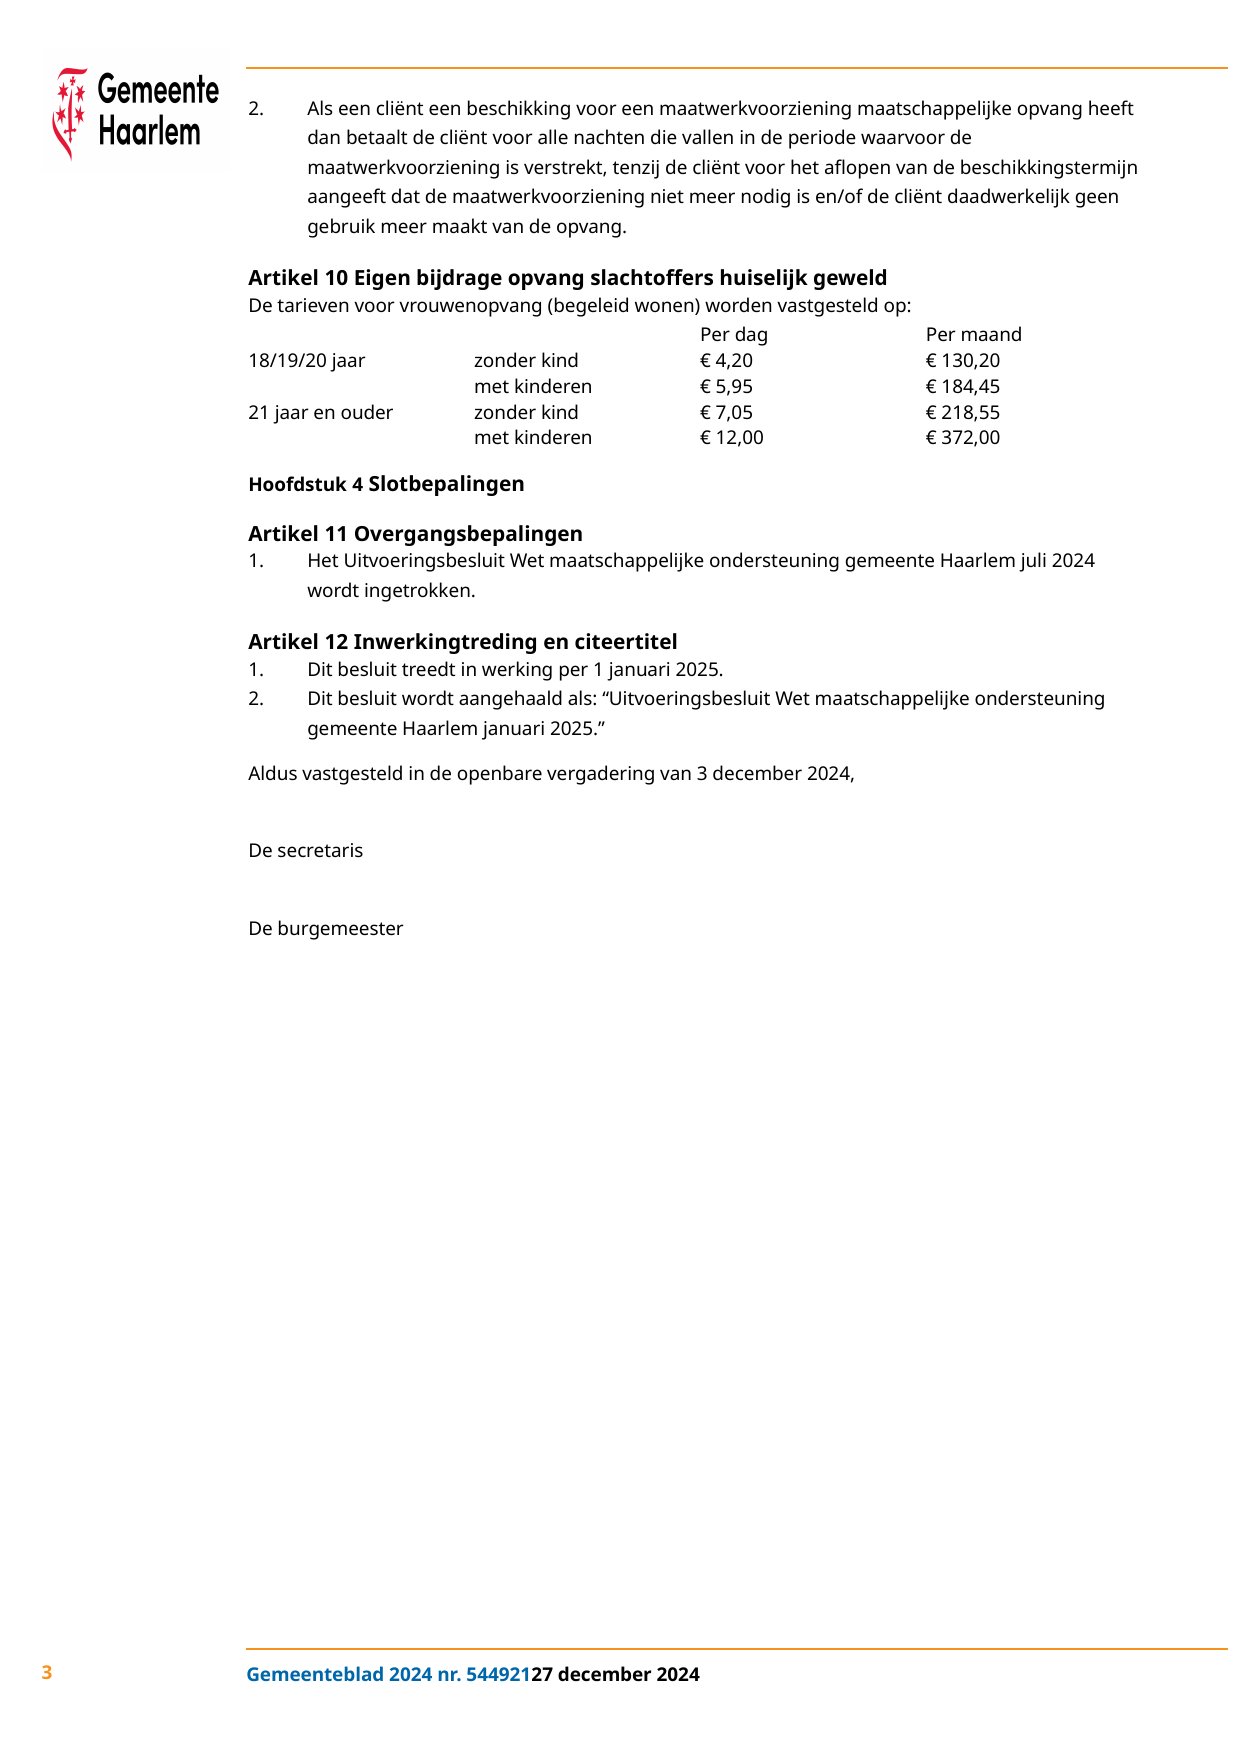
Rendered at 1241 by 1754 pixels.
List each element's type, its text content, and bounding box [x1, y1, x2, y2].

text De burgemeester [248, 915, 1152, 941]
table_header Per maand [926, 322, 1152, 347]
table_cell € 130,20 [926, 348, 1152, 373]
table_cell zonder kind [474, 399, 700, 424]
list Dit besluit wordt aangehaald als: “Uitvoeringsbesluit Wet maatschappelijke ondersteuning gemeente Haarlem januari 2025.” [248, 685, 1152, 741]
text De secretaris [248, 838, 1152, 863]
text Artikel 12 Inwerkingtreding en citeertitel [248, 627, 1152, 656]
table_header [474, 322, 700, 347]
table_cell € 372,00 [926, 425, 1152, 450]
table_cell 21 jaar en ouder [248, 399, 474, 424]
table_cell € 12,00 [700, 425, 926, 450]
table_cell zonder kind [474, 348, 700, 373]
text Artikel 11 Overgangsbepalingen [248, 519, 1152, 547]
text Hoofdstuk 4 Slotbepalingen [248, 469, 1152, 498]
list Als een cliënt een beschikking voor een maatwerkvoorziening maatschappelijke opvang heeft dan betaalt de cliënt voor alle nachten die vallen in de periode waarvoor de maatwerkvoorziening is verstrekt, tenzij de cliënt voor het aflopen van de beschikkingstermijn aangeeft dat de maatwerkvoorziening niet meer nodig is en/of de cliënt daadwerkelijk geen gebruik meer maakt van de opvang. [248, 95, 1152, 239]
picture [41, 47, 231, 172]
table_cell [248, 373, 474, 399]
text De tarieven voor vrouwenopvang (begeleid wonen) worden vastgesteld op: [248, 292, 1152, 318]
list Het Uitvoeringsbesluit Wet maatschappelijke ondersteuning gemeente Haarlem juli 2024 wordt ingetrokken. [248, 547, 1152, 603]
table_cell [248, 425, 474, 450]
table_cell met kinderen [474, 425, 700, 450]
table_cell € 184,45 [926, 373, 1152, 399]
table_header [248, 322, 474, 347]
table_cell 18/19/20 jaar [248, 348, 474, 373]
text Artikel 10 Eigen bijdrage opvang slachtoffers huiselijk geweld [248, 263, 1152, 292]
table_header Per dag [700, 322, 926, 347]
table_cell € 5,95 [700, 373, 926, 399]
table_cell € 218,55 [926, 399, 1152, 424]
text Aldus vastgesteld in de openbare vergadering van 3 december 2024, [248, 761, 1152, 786]
table_cell € 4,20 [700, 348, 926, 373]
list Dit besluit treedt in werking per 1 januari 2025. [248, 656, 1152, 681]
table_cell met kinderen [474, 373, 700, 399]
table_cell € 7,05 [700, 399, 926, 424]
